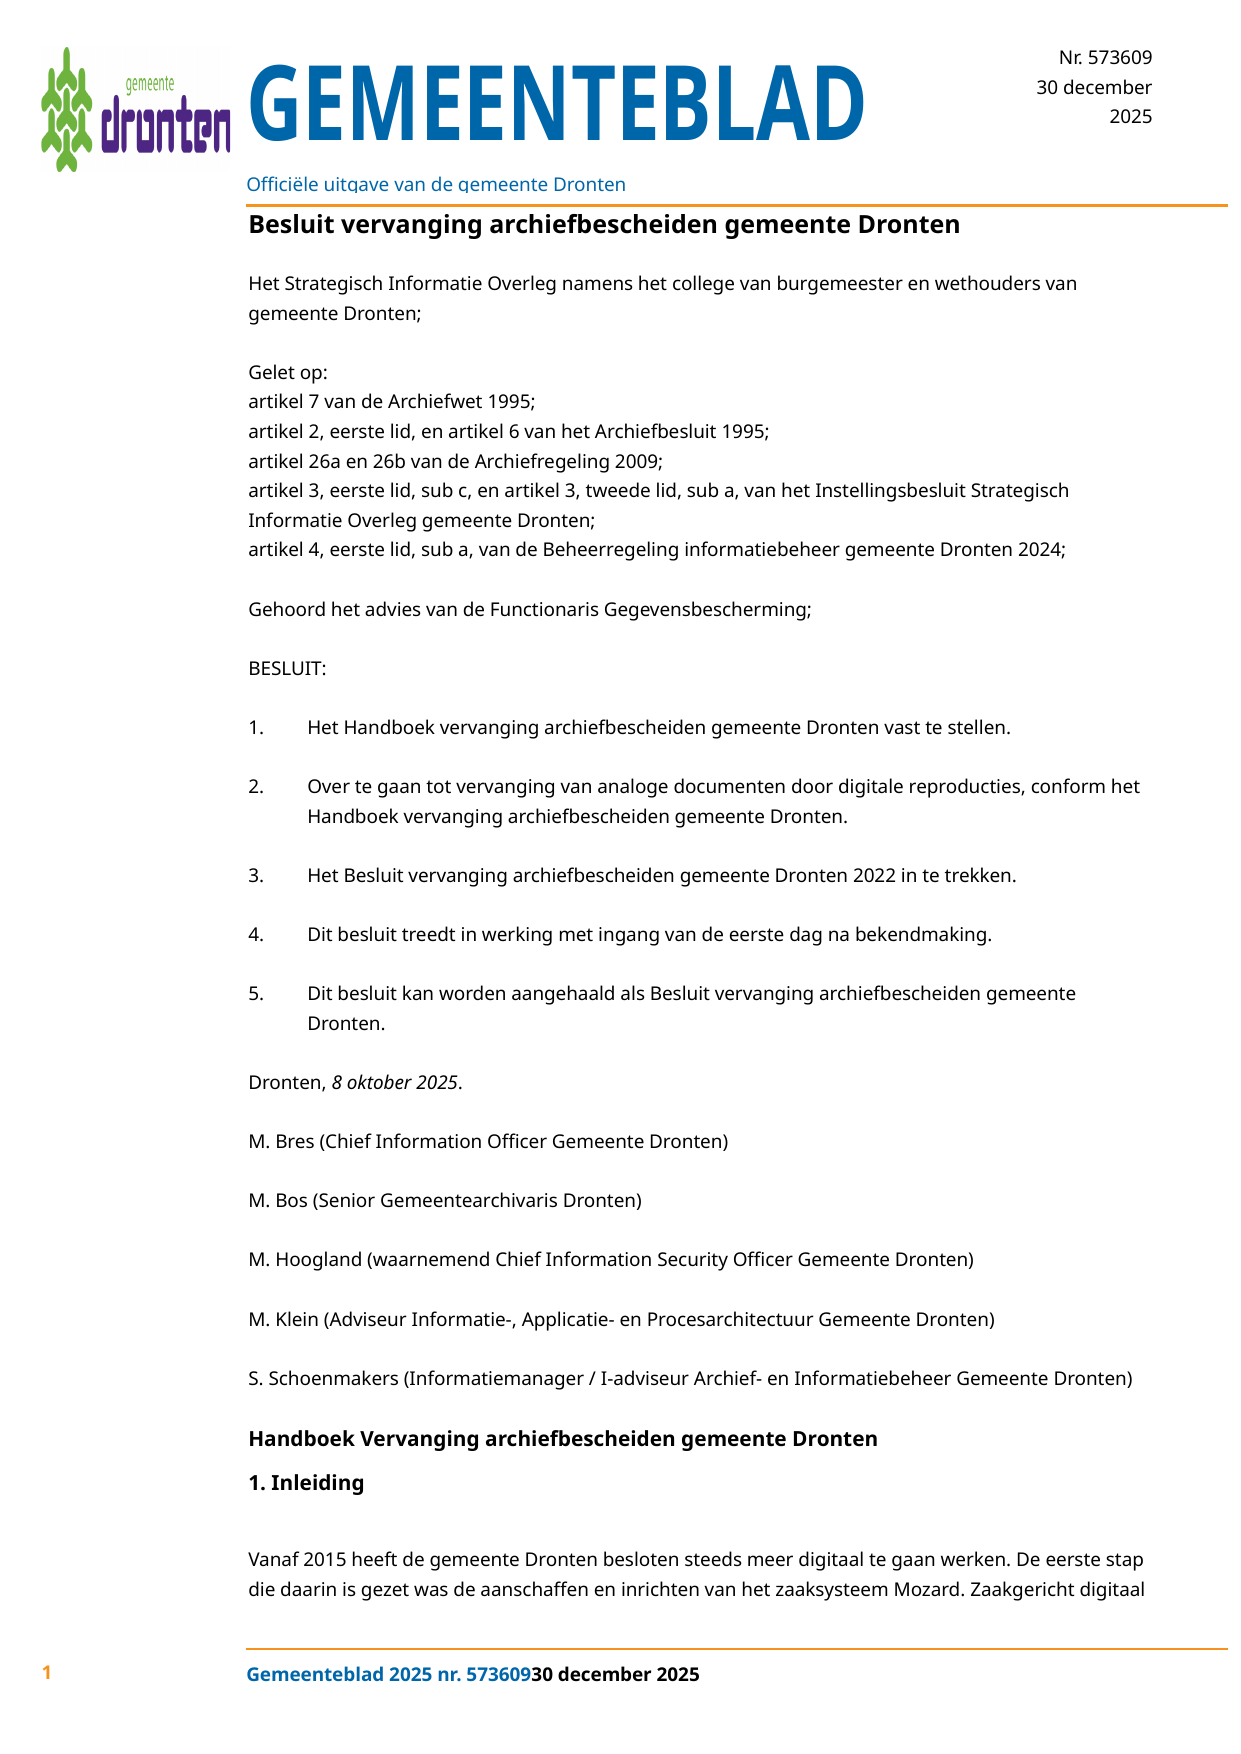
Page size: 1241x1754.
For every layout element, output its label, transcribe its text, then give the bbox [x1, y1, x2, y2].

text M. Bos (Senior Gemeentearchivaris Dronten) [248, 1187, 1152, 1213]
text 1. Inleiding [248, 1468, 1152, 1497]
text artikel 26a en 26b van de Archiefregeling 2009; [248, 448, 1152, 473]
text M. Bres (Chief Information Officer Gemeente Dronten) [248, 1128, 1152, 1154]
picture [41, 47, 231, 172]
list Het Besluit vervanging archiefbescheiden gemeente Dronten 2022 in te trekken. [248, 862, 1152, 888]
list Dit besluit kan worden aangehaald als Besluit vervanging archiefbescheiden gemeente Dronten. [248, 980, 1152, 1036]
text Dronten, 8 oktober 2025. [248, 1069, 1152, 1095]
list Dit besluit treedt in werking met ingang van de eerste dag na bekendmaking. [248, 921, 1152, 947]
text M. Klein (Adviseur Informatie-, Applicatie- en Procesarchitectuur Gemeente Dronten) [248, 1306, 1152, 1331]
list Over te gaan tot vervanging van analoge documenten door digitale reproducties, conform het Handboek vervanging archiefbescheiden gemeente Dronten. [248, 773, 1152, 828]
text artikel 2, eerste lid, en artikel 6 van het Archiefbesluit 1995; [248, 418, 1152, 444]
text BESLUIT: [248, 655, 1152, 681]
text Besluit vervanging archiefbescheiden gemeente Dronten [248, 207, 1152, 241]
text S. Schoenmakers (Informatiemanager / I-adviseur Archief- en Informatiebeheer Gemeente Dronten) [248, 1365, 1152, 1391]
text Vanaf 2015 heeft de gemeente Dronten besloten steeds meer digitaal te gaan werken. De eerste stap die daarin is gezet was de aanschaffen en inrichten van het zaaksysteem Mozard. Zaakgericht digitaal [248, 1546, 1152, 1602]
text Handboek Vervanging archiefbescheiden gemeente Dronten [248, 1424, 1152, 1452]
text Het Strategisch Informatie Overleg namens het college van burgemeester en wethouders van gemeente Dronten; [248, 270, 1152, 326]
text artikel 4, eerste lid, sub a, van de Beheerregeling informatiebeheer gemeente Dronten 2024; [248, 537, 1152, 562]
text M. Hoogland (waarnemend Chief Information Security Officer Gemeente Dronten) [248, 1247, 1152, 1272]
list Het Handboek vervanging archiefbescheiden gemeente Dronten vast te stellen. [248, 714, 1152, 740]
text artikel 3, eerste lid, sub c, en artikel 3, tweede lid, sub a, van het Instellingsbesluit Strategisch Informatie Overleg gemeente Dronten; [248, 477, 1152, 533]
text Gelet op: [248, 359, 1152, 385]
text Gehoord het advies van de Functionaris Gegevensbescherming; [248, 596, 1152, 621]
text artikel 7 van de Archiefwet 1995; [248, 389, 1152, 414]
